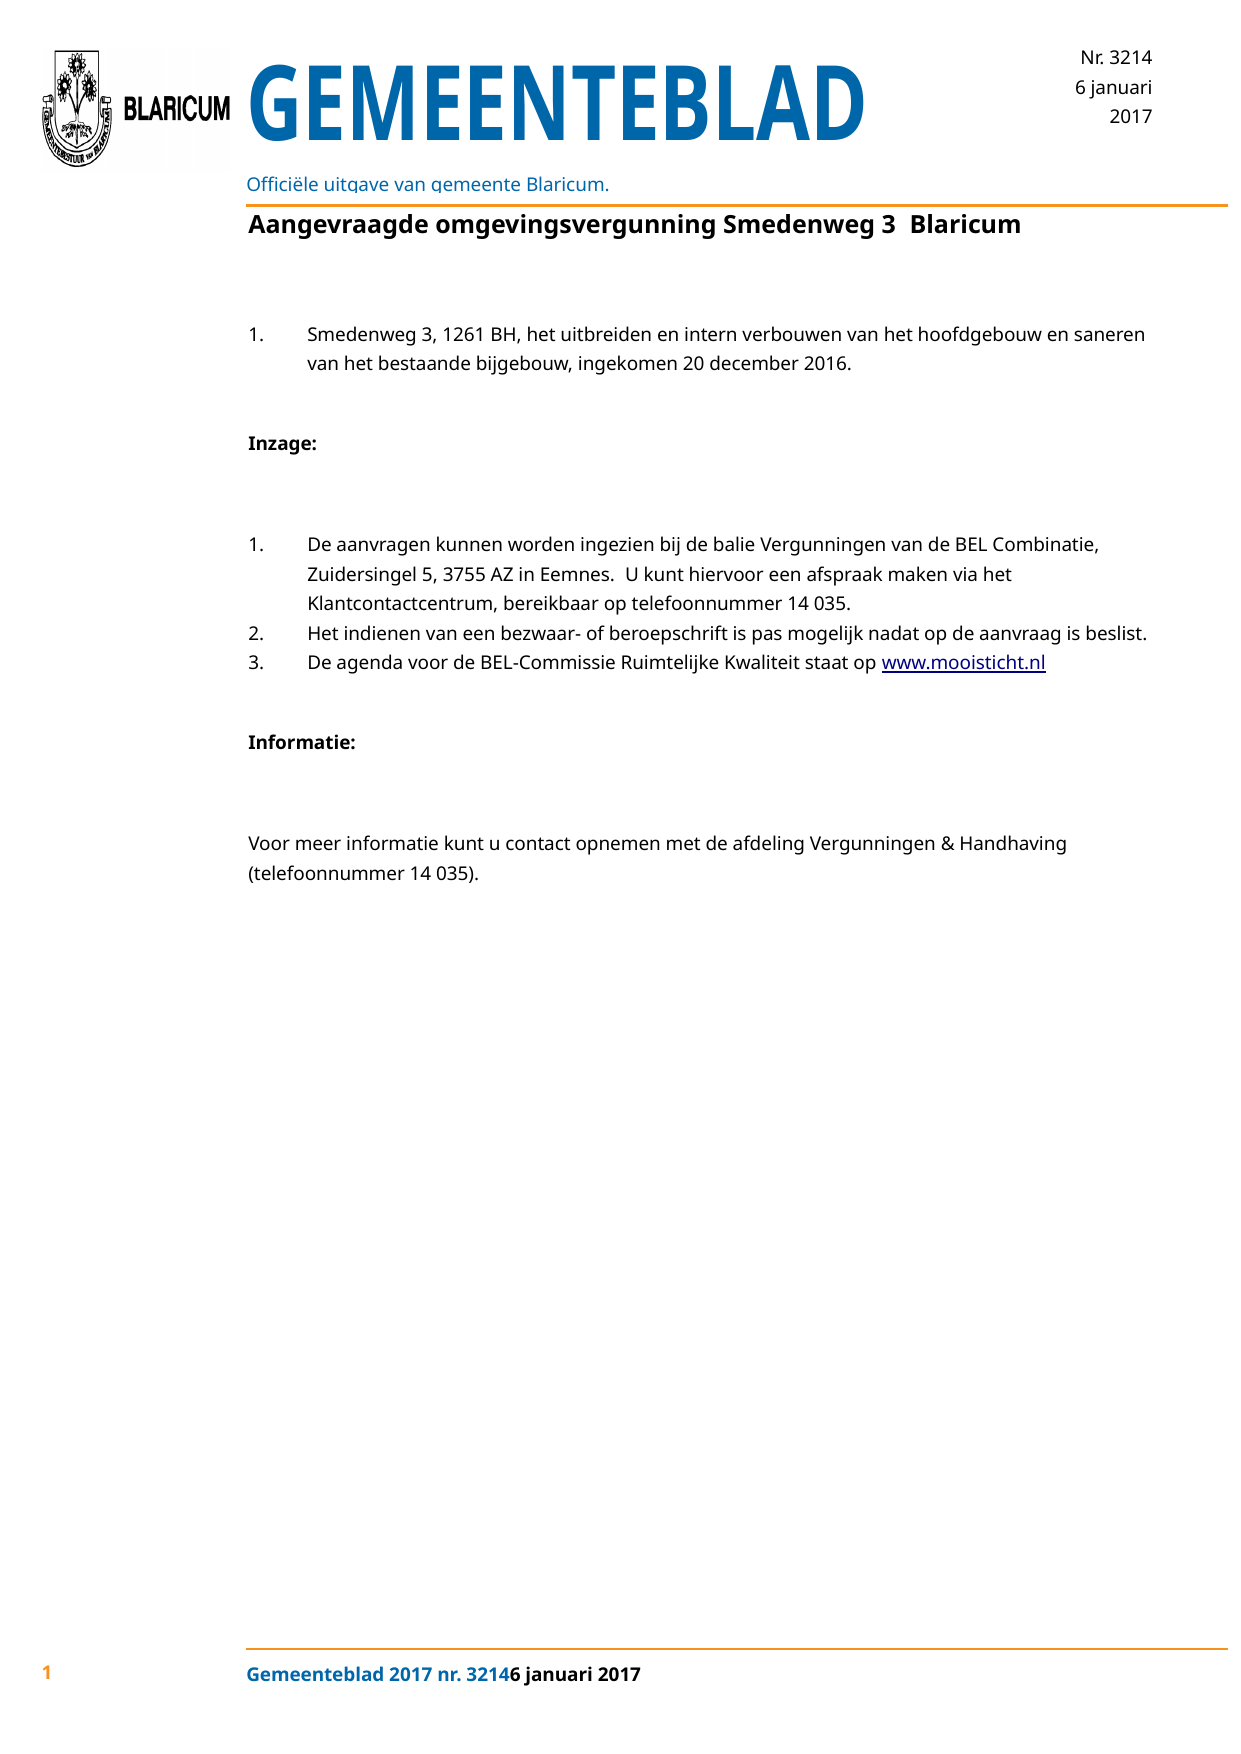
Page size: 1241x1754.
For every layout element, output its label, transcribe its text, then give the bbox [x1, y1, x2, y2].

picture [41, 47, 231, 172]
list Smedenweg 3, 1261 BH, het uitbreiden en intern verbouwen van het hoofdgebouw en saneren van het bestaande bijgebouw, ingekomen 20 december 2016. [248, 321, 1152, 376]
text Inzage: [248, 430, 1152, 456]
text Informatie: [248, 729, 1152, 755]
list Het indienen van een bezwaar- of beroepschrift is pas mogelijk nadat op de aanvraag is beslist. [248, 620, 1152, 646]
list De agenda voor de BEL-Commissie Ruimtelijke Kwaliteit staat op www.mooisticht.nl [248, 649, 1152, 675]
text Aangevraagde omgevingsvergunning Smedenweg 3 Blaricum [248, 207, 1152, 241]
list De aanvragen kunnen worden ingezien bij de balie Vergunningen van de BEL Combinatie, Zuidersingel 5, 3755 AZ in Eemnes. U kunt hiervoor een afspraak maken via het Klantcontactcentrum, bereikbaar op telefoonnummer 14 035. [248, 531, 1152, 616]
text Voor meer informatie kunt u contact opnemen met de afdeling Vergunningen & Handhaving (telefoonnummer 14 035). [248, 830, 1152, 886]
